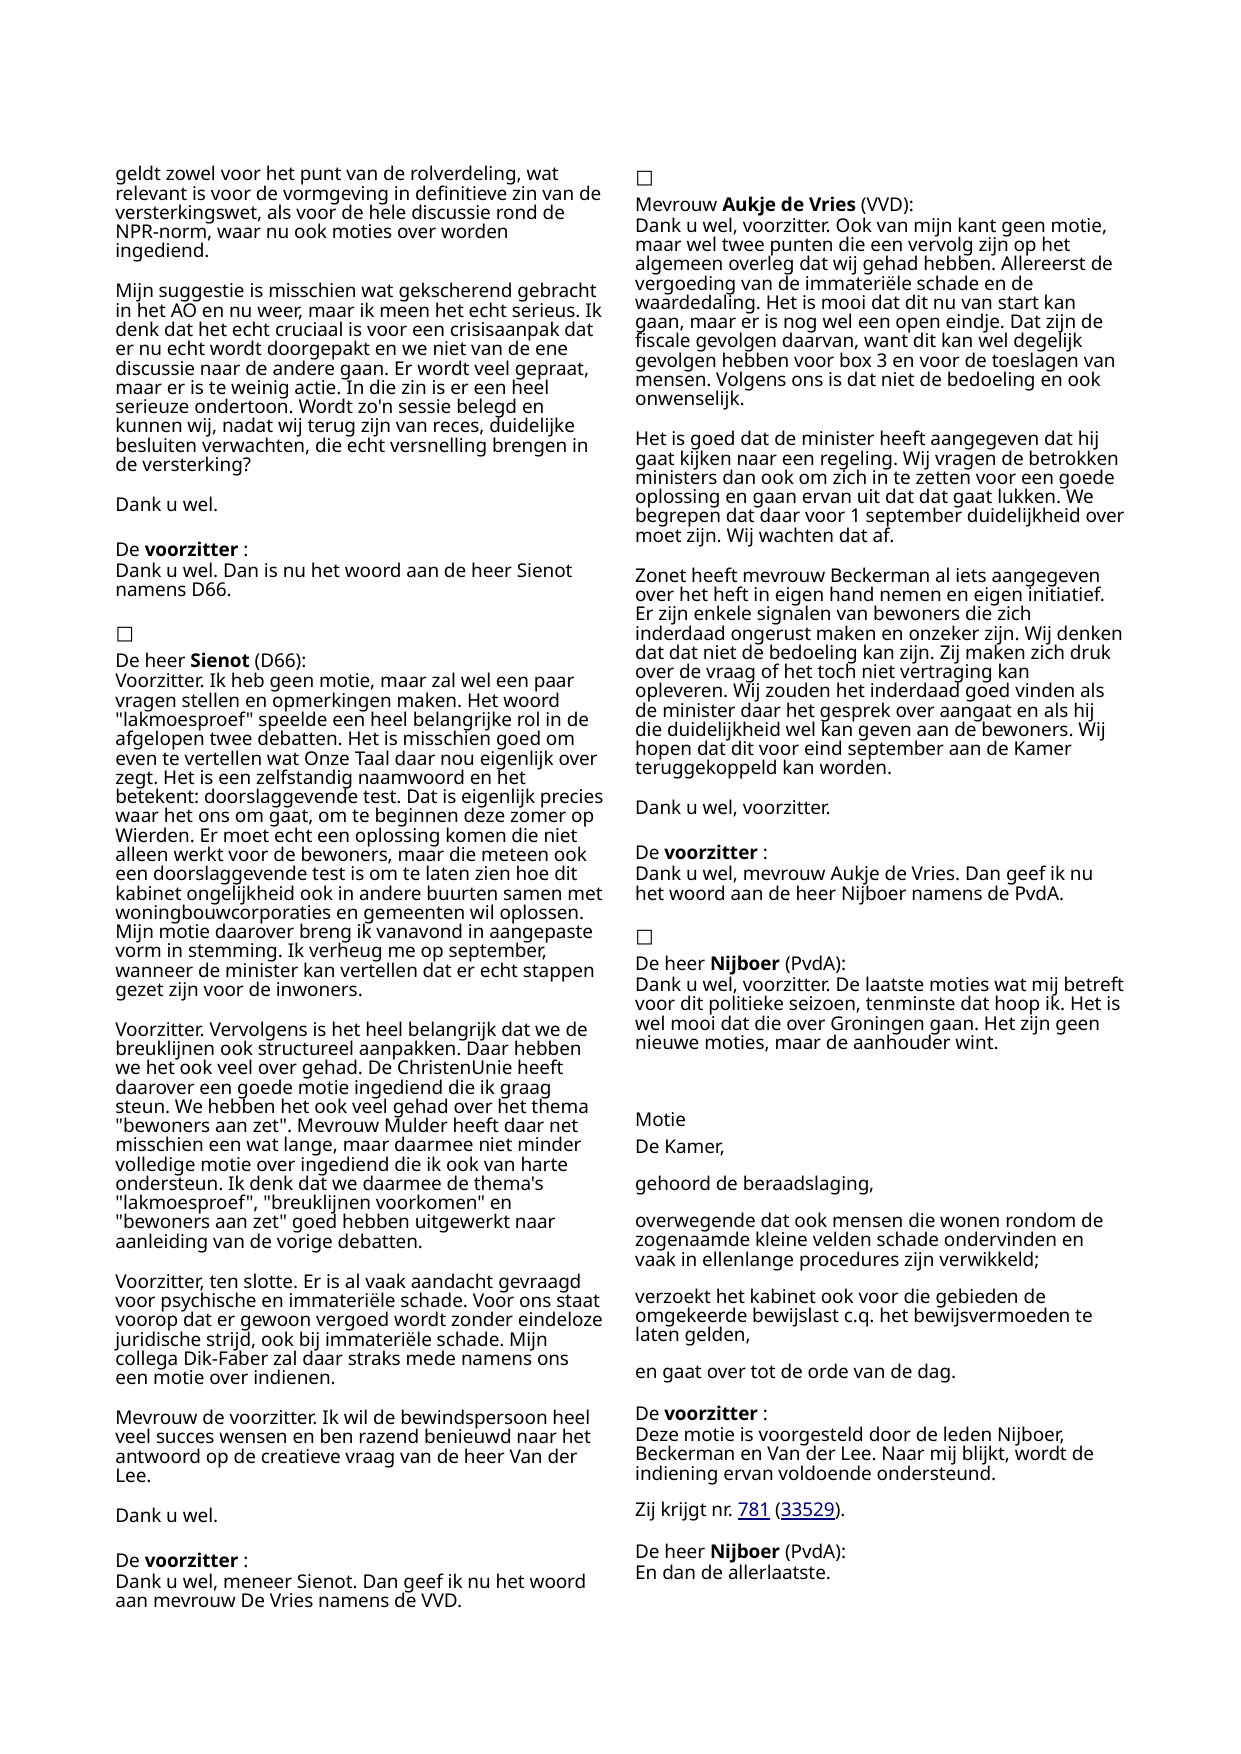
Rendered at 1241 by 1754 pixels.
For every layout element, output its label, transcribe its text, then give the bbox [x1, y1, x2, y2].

text en gaat over tot de orde van de dag. [635, 1363, 1125, 1382]
text De voorzitter : [115, 536, 605, 562]
text Mijn suggestie is misschien wat gekscherend gebracht in het AO en nu weer, maar ik meen het echt serieus. Ik denk dat het echt cruciaal is voor een crisisaanpak dat er nu echt wordt doorgepakt en we niet van de ene discussie naar de andere gaan. Er wordt veel gepraat, maar er is te weinig actie. In die zin is er een heel serieuze ondertoon. Wordt zo'n sessie belegd en kunnen wij, nadat wij terug zijn van reces, duidelijke besluiten verwachten, die echt versnelling brengen in de versterking? [115, 282, 605, 475]
text Dank u wel. Dan is nu het woord aan de heer Sienot namens D66. [115, 562, 605, 600]
text Voorzitter. Ik heb geen motie, maar zal wel een paar vragen stellen en opmerkingen maken. Het woord "lakmoesproef" speelde een heel belangrijke rol in de afgelopen twee debatten. Het is misschien goed om even te vertellen wat Onze Taal daar nou eigenlijk over zegt. Het is een zelfstandig naamwoord en het betekent: doorslaggevende test. Dat is eigenlijk precies waar het ons om gaat, om te beginnen deze zomer op Wierden. Er moet echt een oplossing komen die niet alleen werkt voor de bewoners, maar die meteen ook een doorslaggevende test is om te laten zien hoe dit kabinet ongelijkheid ook in andere buurten samen met woningbouwcorporaties en gemeenten wil oplossen. Mijn motie daarover breng ik vanavond in aangepaste vorm in stemming. Ik verheug me op september, wanneer de minister kan vertellen dat er echt stappen gezet zijn voor de inwoners. [115, 672, 605, 1000]
text verzoekt het kabinet ook voor die gebieden de omgekeerde bewijslast c.q. het bewijsvermoeden te laten gelden, [635, 1288, 1125, 1346]
text Dank u wel, voorzitter. Ook van mijn kant geen motie, maar wel twee punten die een vervolg zijn op het algemeen overleg dat wij gehad hebben. Allereerst de vergoeding van de immateriële schade en de waardedaling. Het is mooi dat dit nu van start kan gaan, maar er is nog wel een open eindje. Dat zijn de fiscale gevolgen daarvan, want dit kan wel degelijk gevolgen hebben voor box 3 en voor de toeslagen van mensen. Volgens ons is dat niet de bedoeling en ook onwenselijk. [635, 217, 1125, 409]
text ⬜ [635, 924, 1125, 950]
text Dank u wel, voorzitter. De laatste moties wat mij betreft voor dit politieke seizoen, tenminste dat hoop ik. Het is wel mooi dat die over Groningen gaan. Het zijn geen nieuwe moties, maar de aanhouder wint. [635, 976, 1125, 1053]
text overwegende dat ook mensen die wonen rondom de zogenaamde kleine velden schade ondervinden en vaak in ellenlange procedures zijn verwikkeld; [635, 1212, 1125, 1270]
text Dank u wel, voorzitter. [635, 799, 1125, 819]
text Zij krijgt nr. 781 (33529). [635, 1501, 1125, 1521]
text En dan de allerlaatste. [635, 1564, 1125, 1583]
text ⬜ [635, 165, 1125, 191]
text geldt zowel voor het punt van de rolverdeling, wat relevant is voor de vormgeving in definitieve zin van de versterkingswet, als voor de hele discussie rond de NPR-norm, waar nu ook moties over worden ingediend. [115, 165, 605, 262]
text De Kamer, [635, 1138, 1125, 1157]
text De heer Nijboer (PvdA): [635, 1538, 1125, 1564]
text Mevrouw Aukje de Vries (VVD): [635, 191, 1125, 217]
text Dank u wel. [115, 1507, 605, 1526]
text Voorzitter, ten slotte. Er is al vaak aandacht gevraagd voor psychische en immateriële schade. Voor ons staat voorop dat er gewoon vergoed wordt zonder eindeloze juridische strijd, ook bij immateriële schade. Mijn collega Dik-Faber zal daar straks mede namens ons een motie over indienen. [115, 1273, 605, 1388]
text De voorzitter : [635, 1400, 1125, 1426]
text Zonet heeft mevrouw Beckerman al iets aangegeven over het heft in eigen hand nemen en eigen initiatief. Er zijn enkele signalen van bewoners die zich inderdaad ongerust maken en onzeker zijn. Wij denken dat dat niet de bedoeling kan zijn. Zij maken zich druk over de vraag of het toch niet vertraging kan opleveren. Wij zouden het inderdaad goed vinden als de minister daar het gesprek over aangaat en als hij die duidelijkheid wel kan geven aan de bewoners. Wij hopen dat dit voor eind september aan de Kamer teruggekoppeld kan worden. [635, 567, 1125, 779]
text Het is goed dat de minister heeft aangegeven dat hij gaat kijken naar een regeling. Wij vragen de betrokken ministers dan ook om zich in te zetten voor een goede oplossing en gaan ervan uit dat dat gaat lukken. We begrepen dat daar voor 1 september duidelijkheid over moet zijn. Wij wachten dat af. [635, 430, 1125, 546]
text gehoord de beraadslaging, [635, 1175, 1125, 1194]
text Motie [635, 1107, 1125, 1132]
text Mevrouw de voorzitter. Ik wil de bewindspersoon heel veel succes wensen en ben razend benieuwd naar het antwoord op de creatieve vraag van de heer Van der Lee. [115, 1409, 605, 1486]
text Voorzitter. Vervolgens is het heel belangrijk dat we de breuklijnen ook structureel aanpakken. Daar hebben we het ook veel over gehad. De ChristenUnie heeft daarover een goede motie ingediend die ik graag steun. We hebben het ook veel gehad over het thema "bewoners aan zet". Mevrouw Mulder heeft daar net misschien een wat lange, maar daarmee niet minder volledige motie over ingediend die ik ook van harte ondersteun. Ik denk dat we daarmee de thema's "lakmoesproef", "breuklijnen voorkomen" en "bewoners aan zet" goed hebben uitgewerkt naar aanleiding van de vorige debatten. [115, 1021, 605, 1252]
text Dank u wel, meneer Sienot. Dan geef ik nu het woord aan mevrouw De Vries namens de VVD. [115, 1573, 605, 1611]
text De voorzitter : [635, 839, 1125, 865]
text Deze motie is voorgesteld door de leden Nijboer, Beckerman en Van der Lee. Naar mij blijkt, wordt de indiening ervan voldoende ondersteund. [635, 1426, 1125, 1484]
text De heer Nijboer (PvdA): [635, 950, 1125, 976]
text De heer Sienot (D66): [115, 647, 605, 672]
text ⬜ [115, 621, 605, 647]
text Dank u wel. [115, 496, 605, 515]
text De voorzitter : [115, 1547, 605, 1573]
text Dank u wel, mevrouw Aukje de Vries. Dan geef ik nu het woord aan de heer Nijboer namens de PvdA. [635, 865, 1125, 904]
